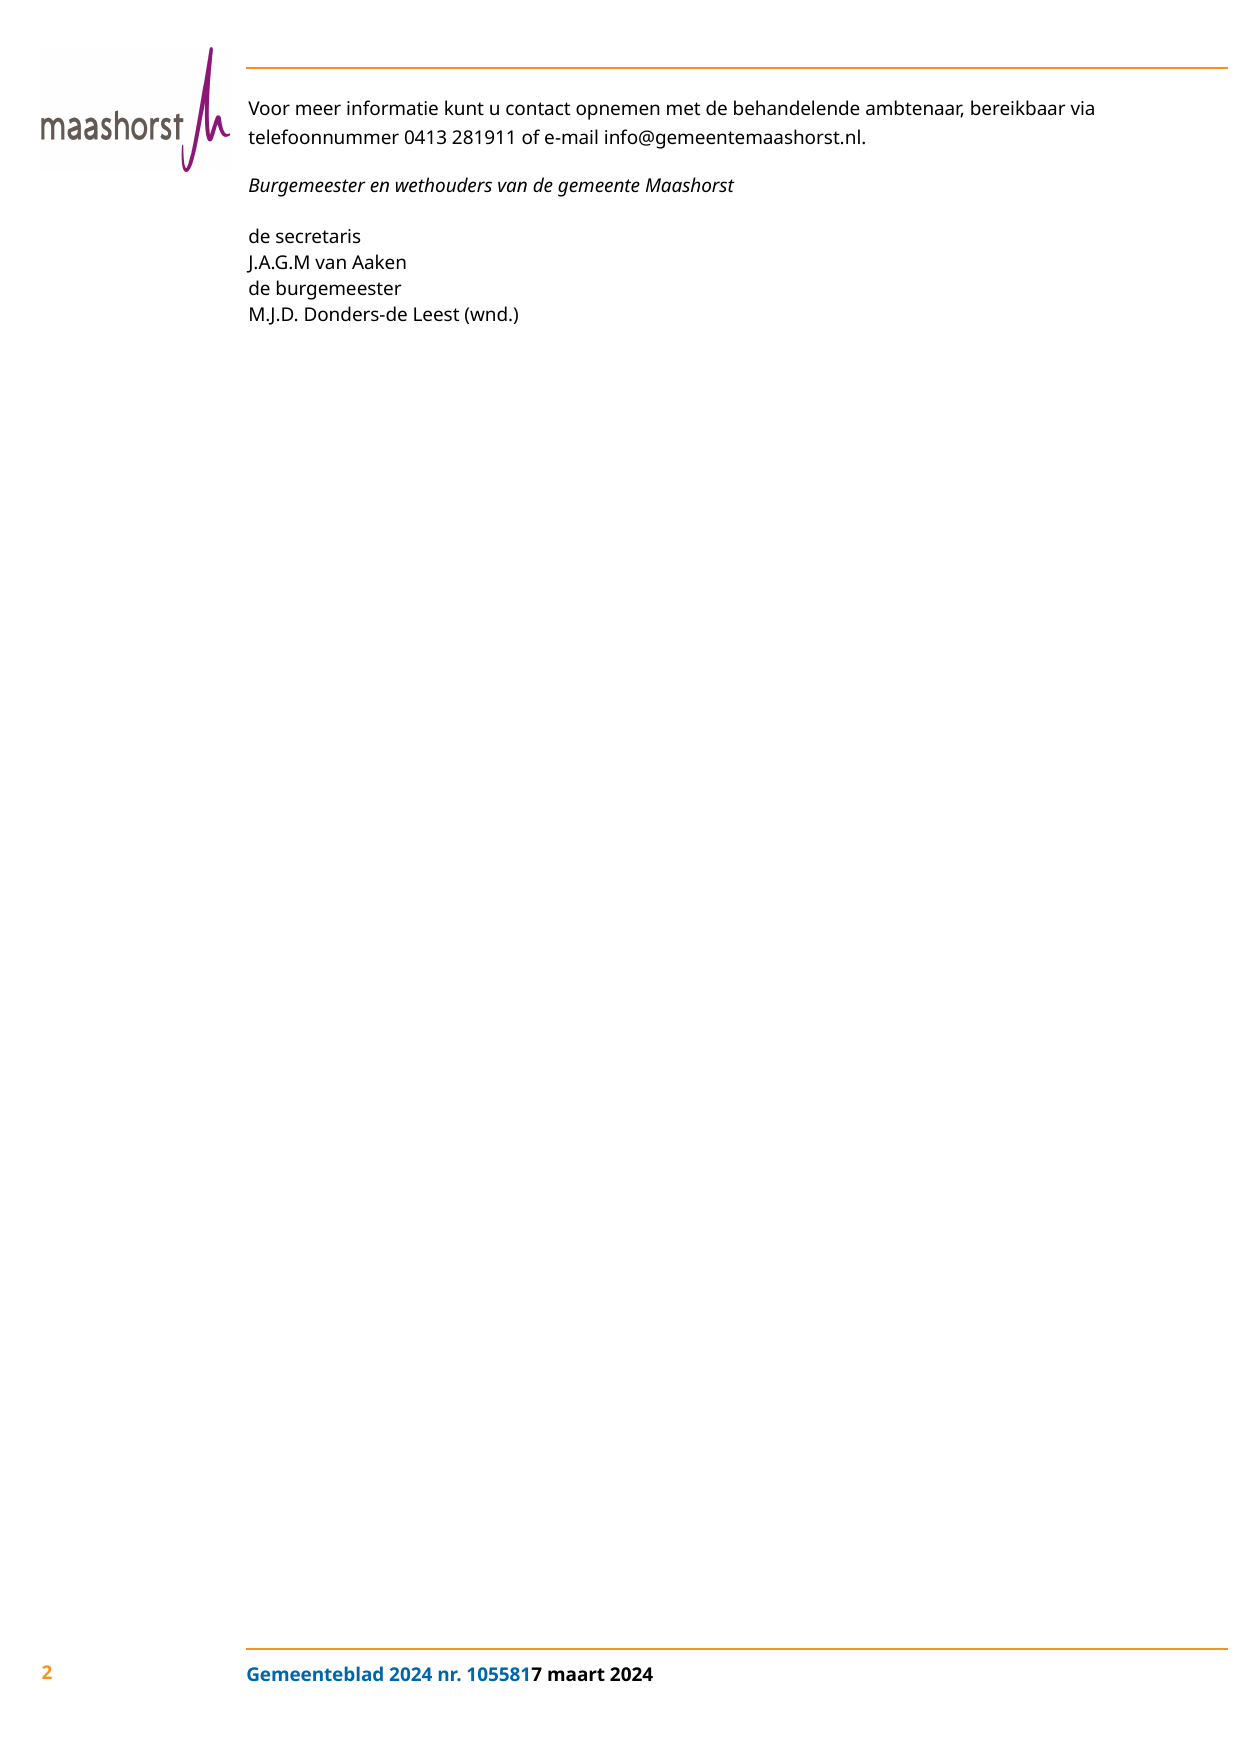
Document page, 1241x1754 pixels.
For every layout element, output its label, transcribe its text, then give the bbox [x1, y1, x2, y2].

text de burgemeester [248, 275, 1152, 301]
text J.A.G.M van Aaken [248, 249, 1152, 275]
text Burgemeester en wethouders van de gemeente Maashorst [248, 172, 1152, 198]
text de secretaris [248, 224, 1152, 249]
text Voor meer informatie kunt u contact opnemen met de behandelende ambtenaar, bereikbaar via telefoonnummer 0413 281911 of e-mail info@gemeentemaashorst.nl. [248, 95, 1152, 150]
picture [41, 47, 231, 172]
text M.J.D. Donders-de Leest (wnd.) [248, 301, 1152, 327]
